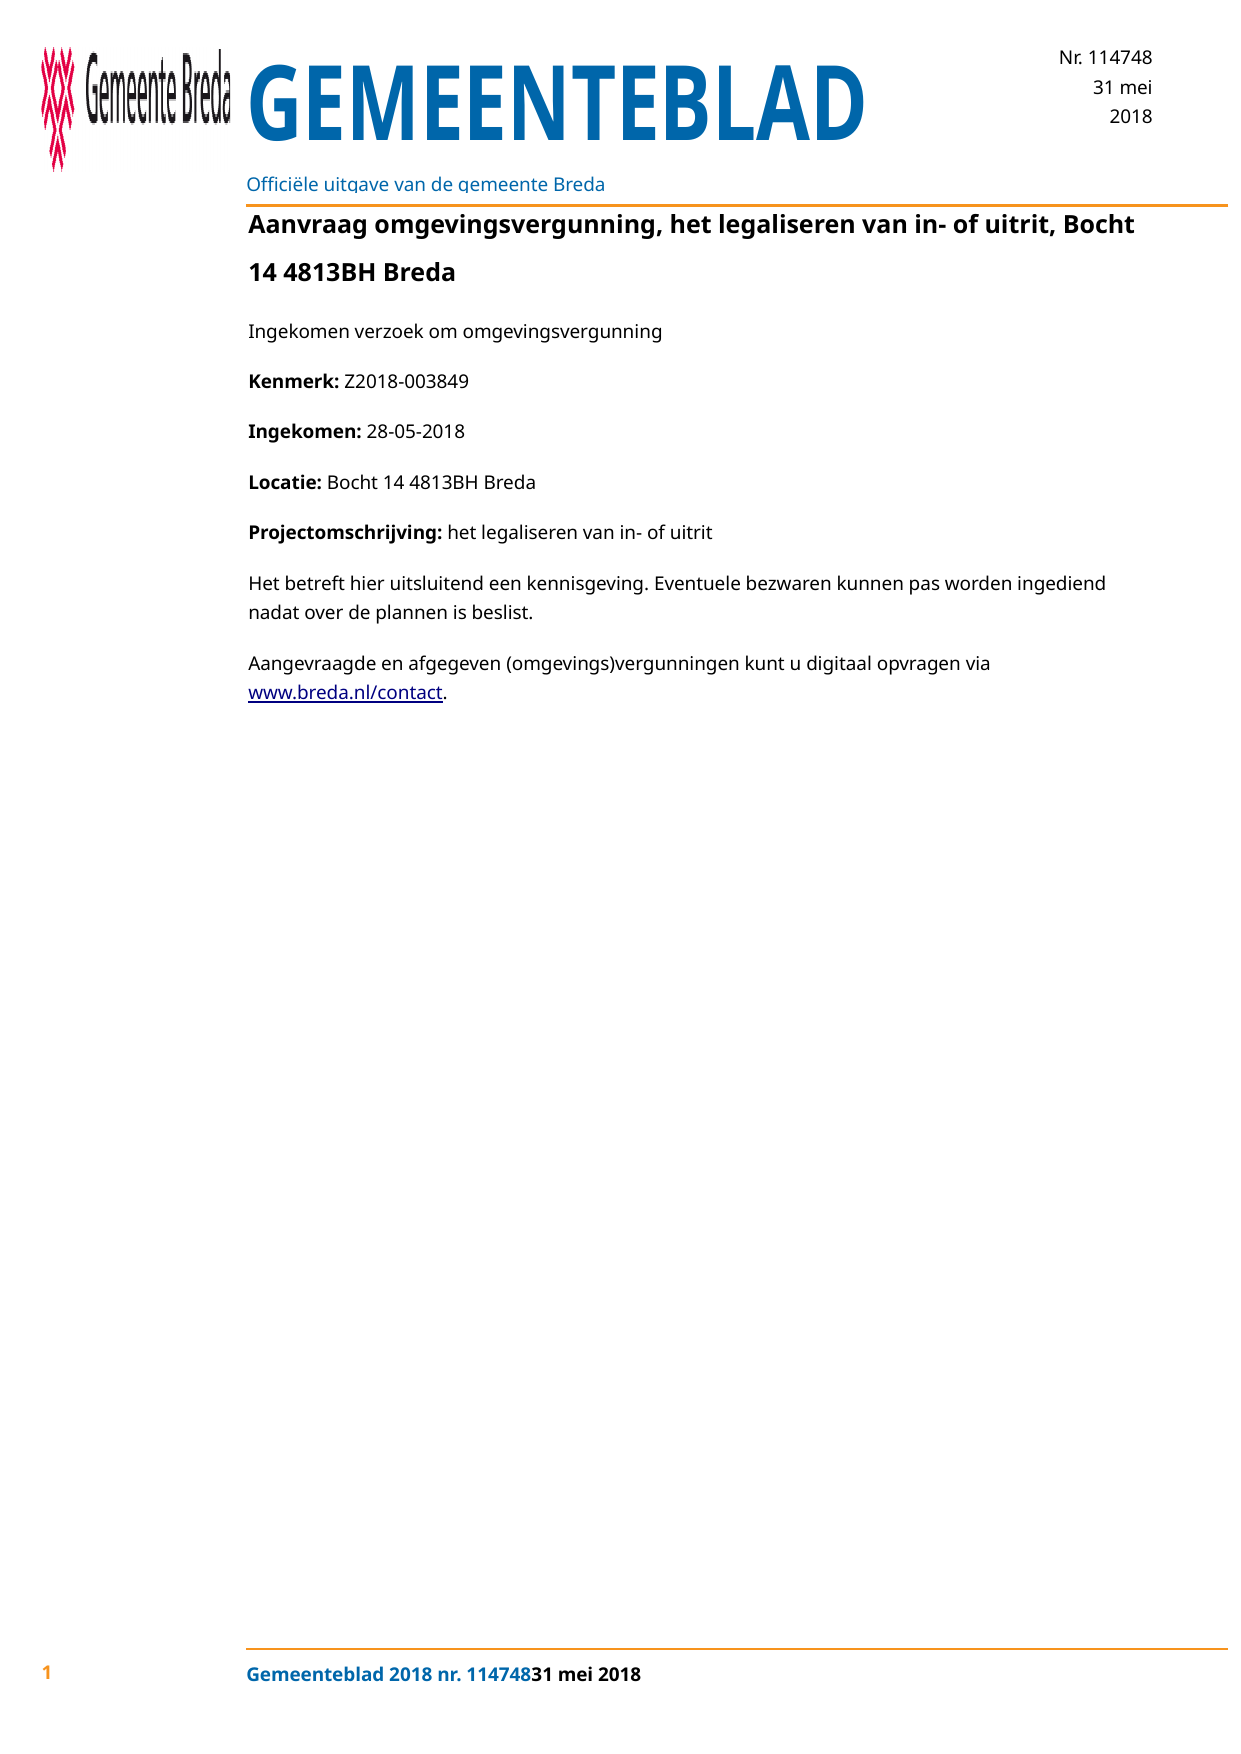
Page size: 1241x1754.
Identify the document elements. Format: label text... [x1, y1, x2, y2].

picture [41, 47, 231, 172]
text Aanvraag omgevingsvergunning, het legaliseren van in- of uitrit, Bocht 14 4813BH Breda [248, 207, 1152, 288]
text Projectomschrijving: het legaliseren van in- of uitrit [248, 519, 1152, 545]
text Het betreft hier uitsluitend een kennisgeving. Eventuele bezwaren kunnen pas worden ingediend nadat over de plannen is beslist. [248, 570, 1152, 625]
text Kenmerk: Z2018-003849 [248, 368, 1152, 394]
text Locatie: Bocht 14 4813BH Breda [248, 469, 1152, 495]
text Ingekomen: 28-05-2018 [248, 419, 1152, 444]
text Ingekomen verzoek om omgevingsvergunning [248, 318, 1152, 344]
text Aangevraagde en afgegeven (omgevings)vergunningen kunt u digitaal opvragen via www.breda.nl/contact. [248, 650, 1152, 705]
